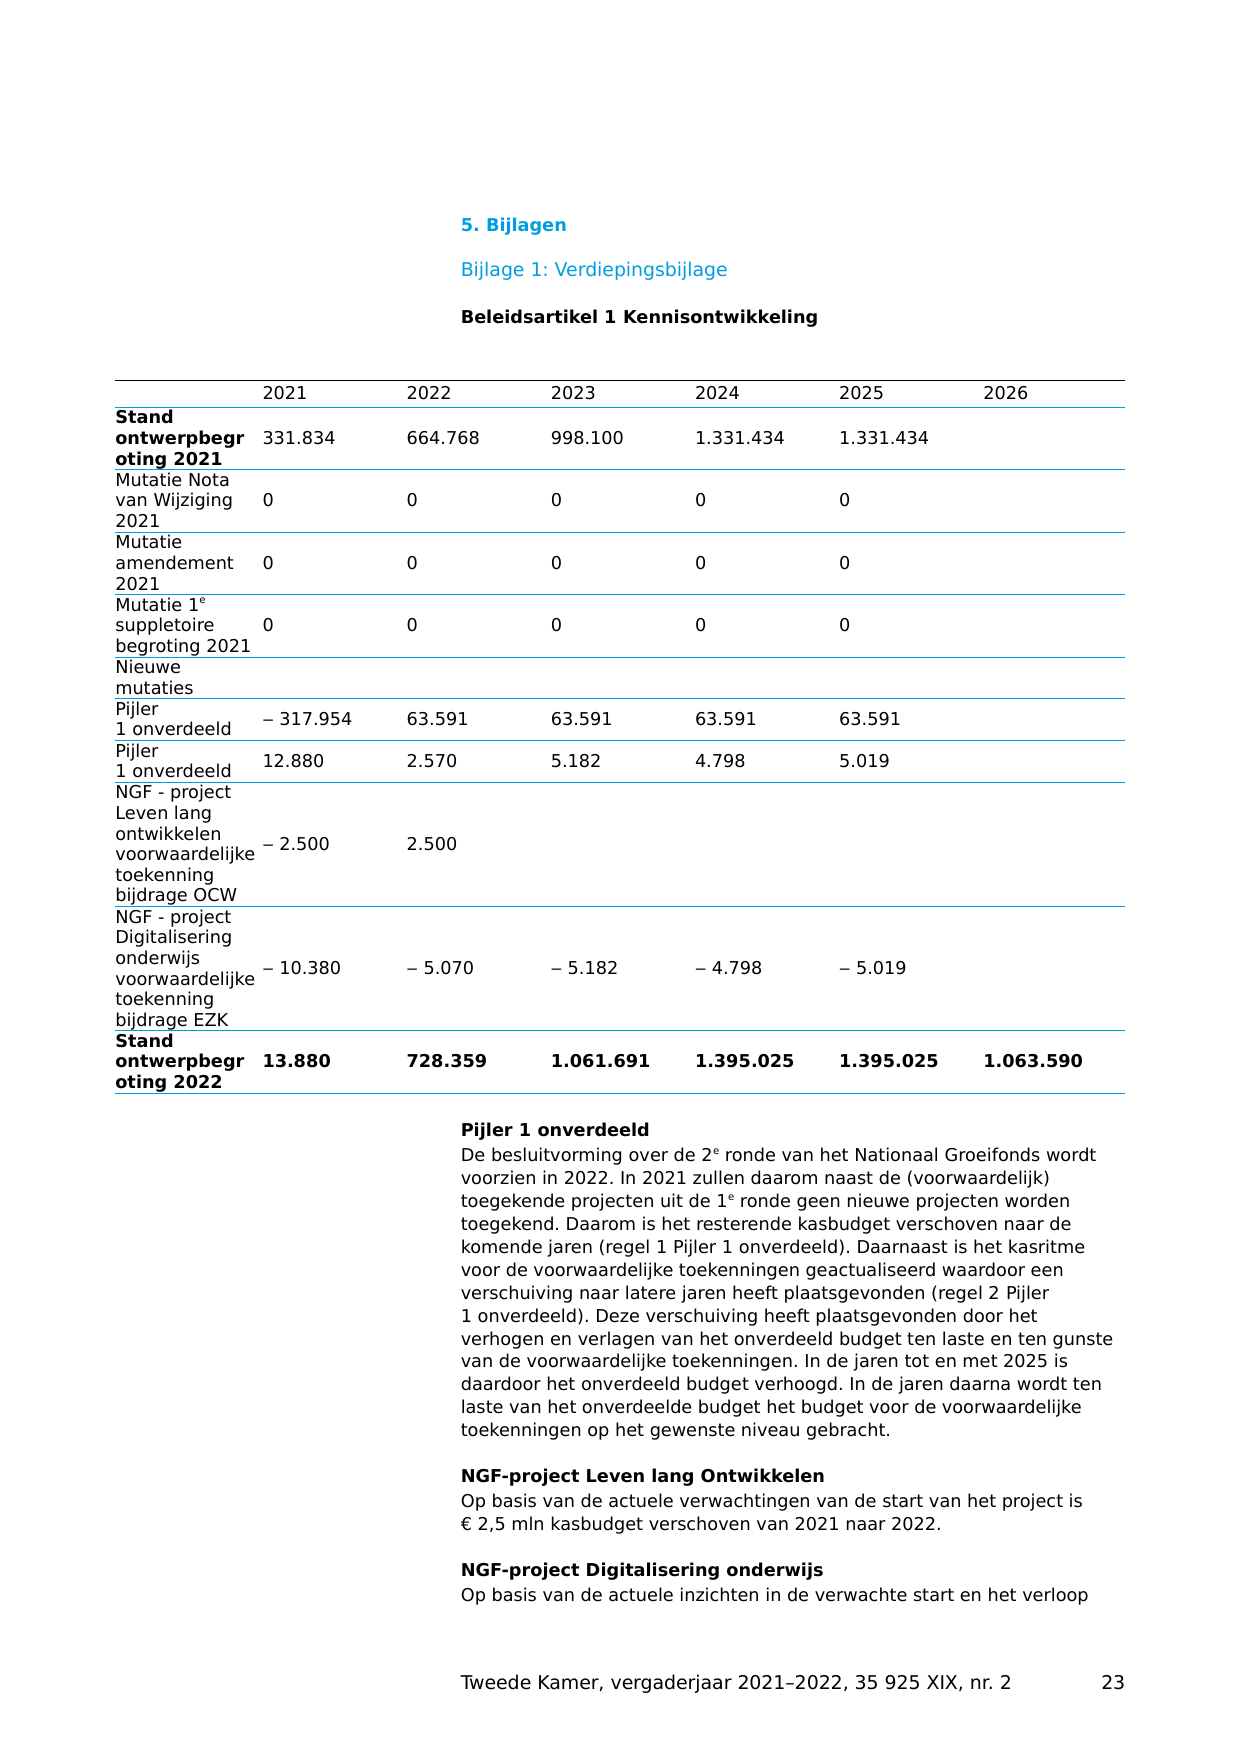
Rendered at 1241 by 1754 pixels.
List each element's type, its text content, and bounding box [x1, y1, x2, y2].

table_cell [115, 381, 259, 407]
table_cell 1.061.691 [548, 1031, 692, 1093]
table_cell 331.834 [259, 408, 403, 469]
table_cell 0 [836, 470, 980, 532]
table_cell 0 [548, 470, 692, 532]
table_cell [980, 595, 1125, 656]
text De besluitvorming over de 2e ronde van het Nationaal Groeifonds wordt voorzien in 2022. In 2021 zullen daarom naast de (voorwaardelijk) toegekende projecten uit de 1e ronde geen nieuwe projecten worden toegekend. Daarom is het resterende kasbudget verschoven naar de komende jaren (regel 1 Pijler 1 onverdeeld). Daarnaast is het kasritme voor de voorwaardelijke toekenningen geactualiseerd waardoor een verschuiving naar latere jaren heeft plaatsgevonden (regel 2 Pijler 1 onverdeeld). Deze verschuiving heeft plaatsgevonden door het verhogen en verlagen van het onverdeeld budget ten laste en ten gunste van de voorwaardelijke toekenningen. In de jaren tot en met 2025 is daardoor het onverdeeld budget verhoogd. In de jaren daarna wordt ten laste van het onverdeelde budget het budget voor de voorwaardelijke toekenningen op het gewenste niveau gebracht. [461, 1143, 1125, 1441]
table_cell 1.395.025 [692, 1031, 836, 1093]
table_cell 0 [836, 533, 980, 594]
table_cell 63.591 [404, 699, 548, 740]
table_cell [259, 658, 403, 698]
text Beleidsartikel 1 Kennisontwikkeling [461, 305, 1125, 328]
table_cell 2023 [548, 381, 692, 407]
table_cell ‒ 10.380 [259, 907, 403, 1030]
table_cell ‒ 5.182 [548, 907, 692, 1030]
table_cell 0 [548, 533, 692, 594]
table_cell ‒ 2.500 [259, 783, 403, 906]
table_cell 1.395.025 [836, 1031, 980, 1093]
table_cell Stand ontwerpbegroting 2022 [115, 1031, 259, 1093]
table_cell 2022 [404, 381, 548, 407]
table_cell 0 [404, 533, 548, 594]
table_cell 2.570 [404, 741, 548, 782]
text NGF-project Digitalisering onderwijs [461, 1558, 1125, 1581]
text NGF-project Leven lang Ontwikkelen [461, 1464, 1125, 1487]
table_cell 2025 [836, 381, 980, 407]
table_cell ‒ 317.954 [259, 699, 403, 740]
table_cell 5.182 [548, 741, 692, 782]
table_cell 0 [404, 595, 548, 656]
table_cell ‒ 5.070 [404, 907, 548, 1030]
table_cell Nieuwe mutaties [115, 658, 259, 698]
table_cell 63.591 [548, 699, 692, 740]
table_cell 12.880 [259, 741, 403, 782]
table_cell Mutatie Nota van Wijziging 2021 [115, 470, 259, 532]
table_cell 0 [259, 595, 403, 656]
table_cell 0 [259, 533, 403, 594]
table_header Tabel 12 Uitgaven beleidsartikel 1 (bedragen x 1.000) [115, 355, 1125, 380]
text Op basis van de actuele verwachtingen van de start van het project is € 2,5 mln kasbudget verschoven van 2021 naar 2022. [461, 1489, 1125, 1535]
table_cell [980, 533, 1125, 594]
table_cell ‒ 5.019 [836, 907, 980, 1030]
table_cell Stand ontwerpbegroting 2021 [115, 408, 259, 469]
table_cell 998.100 [548, 408, 692, 469]
table_cell 5.019 [836, 741, 980, 782]
table_cell 0 [259, 470, 403, 532]
table_cell NGF - project Digitalisering onderwijs voorwaardelijke toekenning bijdrage EZK [115, 907, 259, 1030]
title Bijlage 1: Verdiepingsbijlage [461, 259, 1125, 281]
table_cell 63.591 [692, 699, 836, 740]
table_cell Pijler 1 onverdeeld [115, 699, 259, 740]
table_cell [980, 699, 1125, 740]
table_cell Mutatie amendement 2021 [115, 533, 259, 594]
table_cell 2021 [259, 381, 403, 407]
table_cell 0 [836, 595, 980, 656]
table_cell [548, 658, 692, 698]
table_cell 1.063.590 [980, 1031, 1125, 1093]
text Pijler 1 onverdeeld [461, 1118, 1125, 1141]
table_cell 0 [692, 533, 836, 594]
table_cell 2.500 [404, 783, 548, 906]
table_cell Pijler 1 onverdeeld [115, 741, 259, 782]
table_cell [404, 658, 548, 698]
table_cell Mutatie 1e suppletoire begroting 2021 [115, 595, 259, 656]
table_cell [980, 658, 1125, 698]
table_cell 1.331.434 [692, 408, 836, 469]
table_cell 4.798 [692, 741, 836, 782]
text Op basis van de actuele inzichten in de verwachte start en het verloop [461, 1583, 1125, 1606]
table_cell [692, 783, 836, 906]
table_cell 0 [548, 595, 692, 656]
table_cell [980, 907, 1125, 1030]
table_cell [980, 741, 1125, 782]
table_cell 0 [692, 595, 836, 656]
table_cell [548, 783, 692, 906]
table_cell [836, 658, 980, 698]
table_cell 728.359 [404, 1031, 548, 1093]
table_cell NGF - project Leven lang ontwikkelen voorwaardelijke toekenning bijdrage OCW [115, 783, 259, 906]
table_cell 664.768 [404, 408, 548, 469]
table_cell [836, 783, 980, 906]
table_cell [980, 470, 1125, 532]
table_cell 0 [692, 470, 836, 532]
table_cell [980, 783, 1125, 906]
table_cell [980, 408, 1125, 469]
table_cell 63.591 [836, 699, 980, 740]
table_cell 0 [404, 470, 548, 532]
table_cell 13.880 [259, 1031, 403, 1093]
table_cell 1.331.434 [836, 408, 980, 469]
title 5. Bijlagen [461, 213, 1125, 236]
table_cell [692, 658, 836, 698]
table_cell 2024 [692, 381, 836, 407]
table_cell ‒ 4.798 [692, 907, 836, 1030]
table_cell 2026 [980, 381, 1125, 407]
